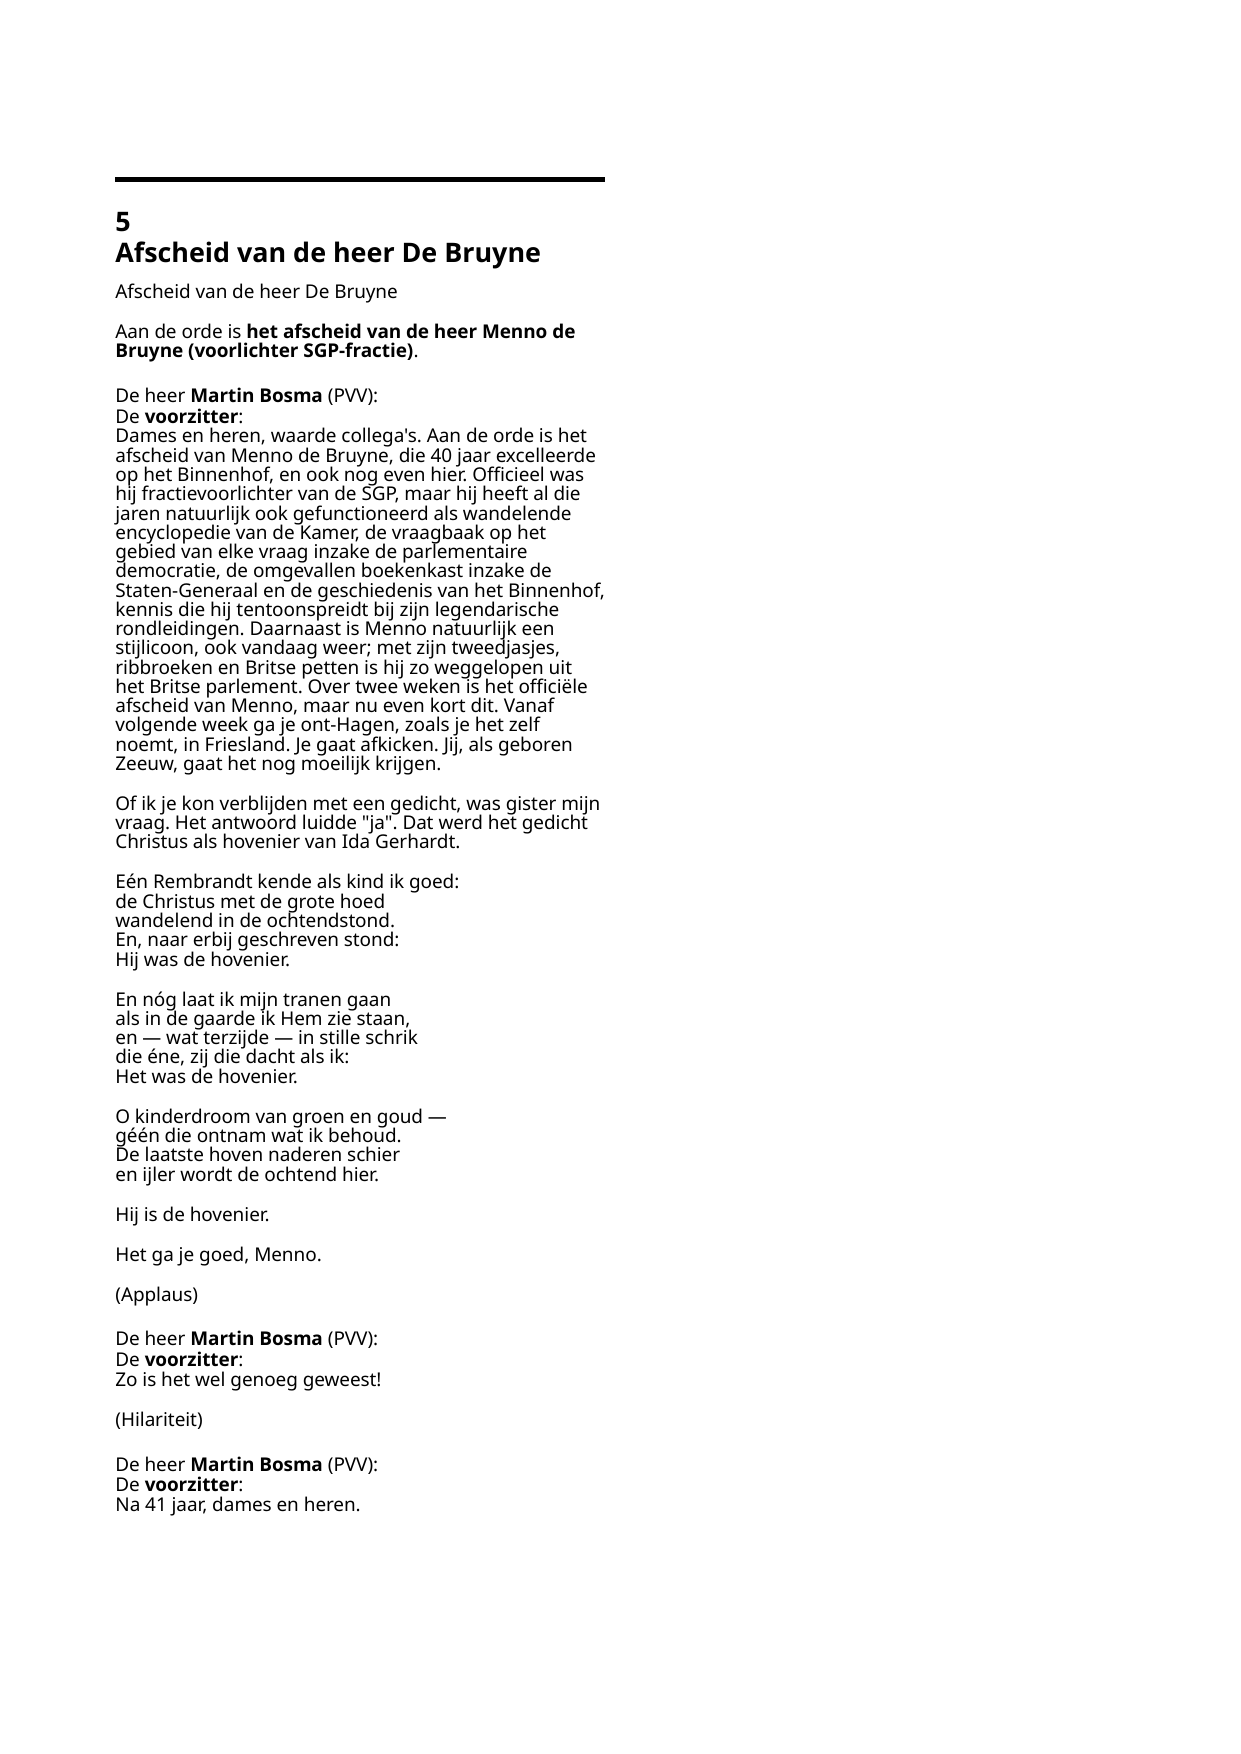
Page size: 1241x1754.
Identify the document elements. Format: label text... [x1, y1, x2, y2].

text Het ga je goed, Menno. [115, 1246, 605, 1265]
text Of ik je kon verblijden met een gedicht, was gister mijn vraag. Het antwoord luidde "ja". Dat werd het gedicht Christus als hovenier van Ida Gerhardt. [115, 795, 605, 853]
text De voorzitter: [115, 408, 605, 427]
text die éne, zij die dacht als ik: [115, 1048, 605, 1068]
text En nóg laat ik mijn tranen gaan [115, 991, 605, 1010]
text Aan de orde is het afscheid van de heer Menno de Bruyne (voorlichter SGP-fractie). [115, 323, 605, 362]
text Afscheid van de heer De Bruyne [115, 283, 605, 302]
text (Hilariteit) [115, 1411, 605, 1430]
text En, naar erbij geschreven stond: [115, 931, 605, 951]
text en ijler wordt de ochtend hier. [115, 1166, 605, 1185]
text De heer Martin Bosma (PVV): [115, 1326, 605, 1351]
text (Applaus) [115, 1286, 605, 1305]
text Dames en heren, waarde collega's. Aan de orde is het afscheid van Menno de Bruyne, die 40 jaar excelleerde op het Binnenhof, en ook nog even hier. Officieel was hij fractievoorlichter van de SGP, maar hij heeft al die jaren natuurlijk ook gefunctioneerd als wandelende encyclopedie van de Kamer, de vraagbaak op het gebied van elke vraag inzake de parlementaire democratie, de omgevallen boekenkast inzake de Staten-Generaal en de geschiedenis van het Binnenhof, kennis die hij tentoonspreidt bij zijn legendarische rondleidingen. Daarnaast is Menno natuurlijk een stijlicoon, ook vandaag weer; met zijn tweedjasjes, ribbroeken en Britse petten is hij zo weggelopen uit het Britse parlement. Over twee weken is het officiële afscheid van Menno, maar nu even kort dit. Vanaf volgende week ga je ont-Hagen, zoals je het zelf noemt, in Friesland. Je gaat afkicken. Jij, als geboren Zeeuw, gaat het nog moeilijk krijgen. [115, 427, 605, 774]
text wandelend in de ochtendstond. [115, 912, 605, 931]
text De heer Martin Bosma (PVV): [115, 1451, 605, 1476]
text De heer Martin Bosma (PVV): [115, 382, 605, 408]
text Het was de hovenier. [115, 1068, 605, 1087]
text Afscheid van de heer De Bruyne [115, 239, 605, 283]
text de Christus met de grote hoed [115, 893, 605, 912]
text De voorzitter: [115, 1351, 605, 1371]
text Eén Rembrandt kende als kind ik goed: [115, 873, 605, 893]
text 5 [115, 203, 605, 239]
text O kinderdroom van groen en goud — [115, 1108, 605, 1127]
text De voorzitter: [115, 1476, 605, 1496]
text Hij was de hovenier. [115, 951, 605, 970]
text géén die ontnam wat ik behoud. [115, 1127, 605, 1146]
text Zo is het wel genoeg geweest! [115, 1371, 605, 1390]
text als in de gaarde ik Hem zie staan, [115, 1010, 605, 1029]
text en — wat terzijde — in stille schrik [115, 1029, 605, 1048]
text Na 41 jaar, dames en heren. [115, 1496, 605, 1515]
text De laatste hoven naderen schier [115, 1146, 605, 1166]
text Hij is de hovenier. [115, 1206, 605, 1225]
